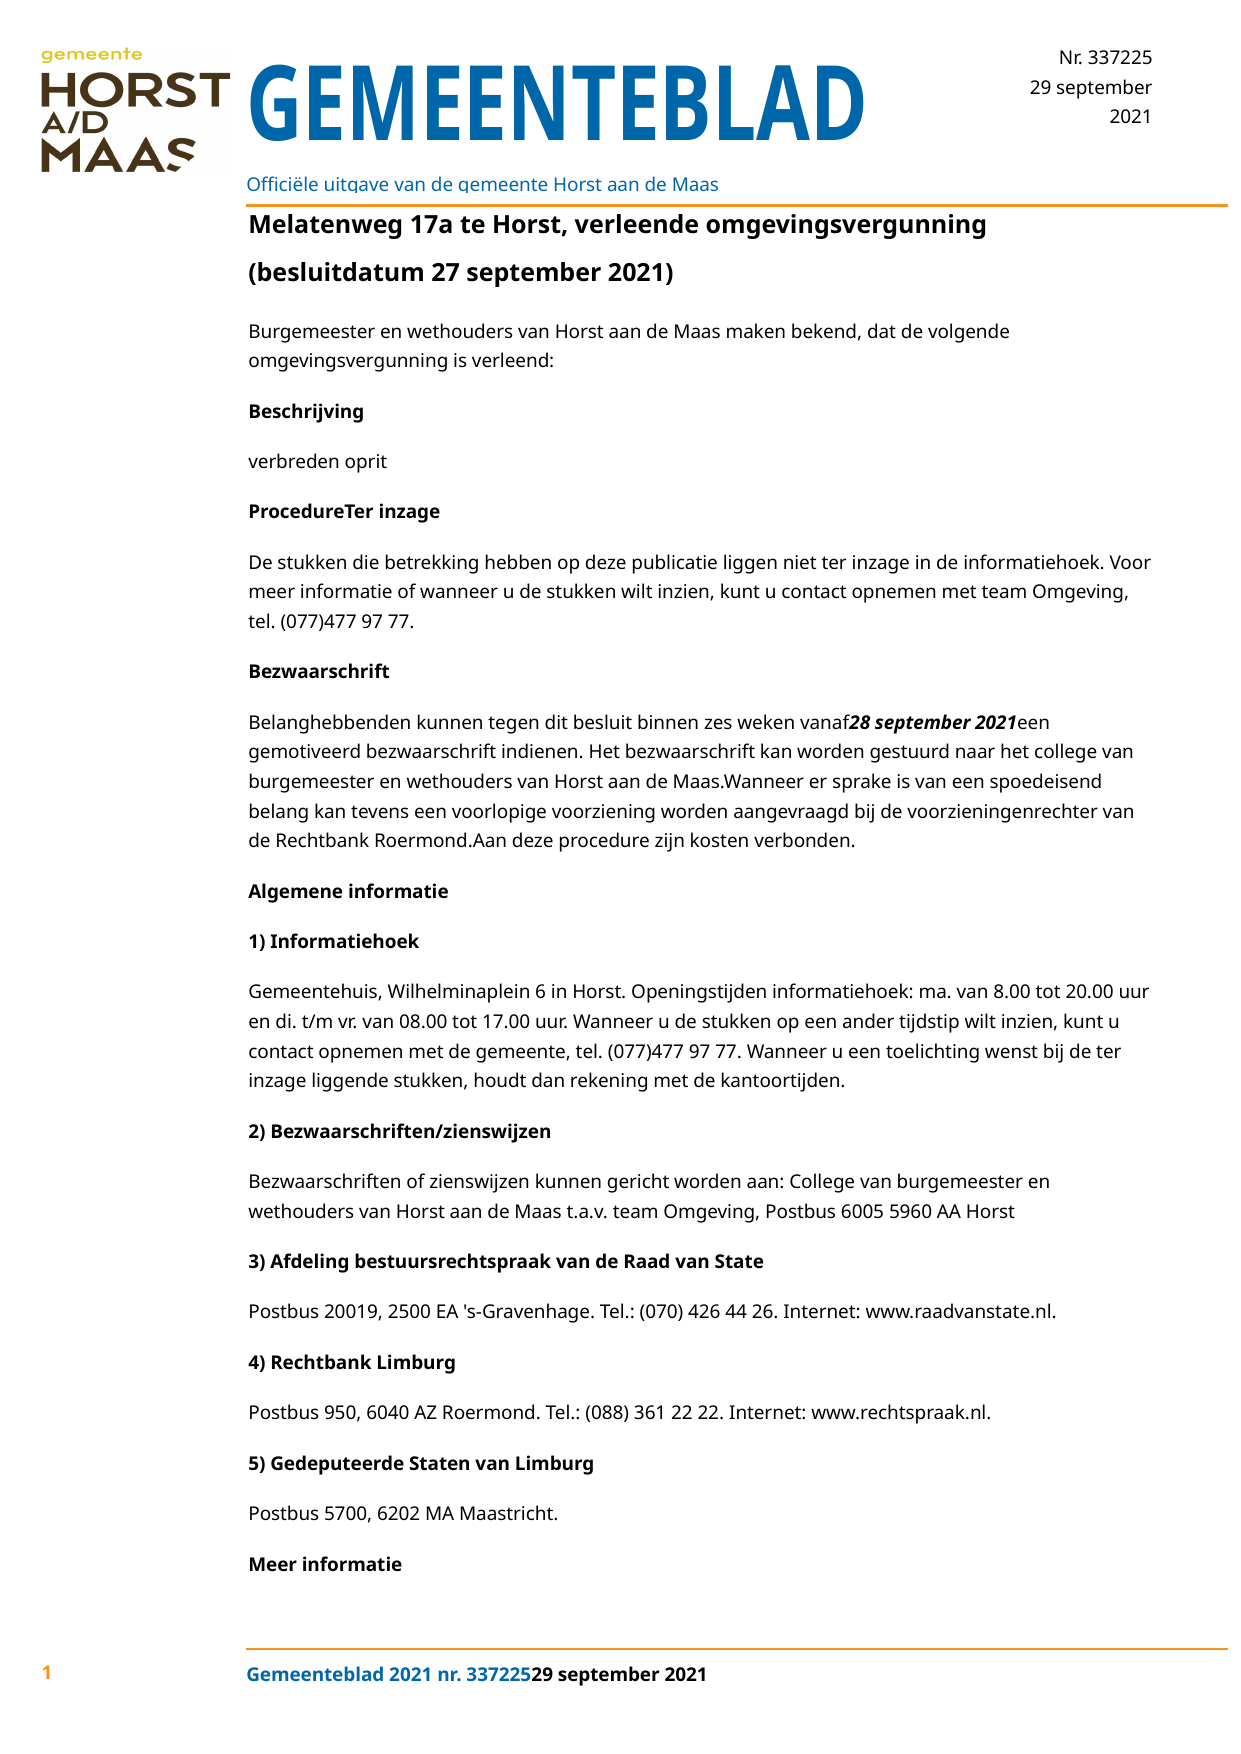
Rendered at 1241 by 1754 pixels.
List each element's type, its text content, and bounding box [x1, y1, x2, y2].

text 2) Bezwaarschriften/zienswijzen [248, 1118, 1152, 1144]
text Postbus 20019, 2500 EA 's-Gravenhage. Tel.: (070) 426 44 26. Internet: www.raadvanstate.nl. [248, 1299, 1152, 1324]
text Meer informatie [248, 1551, 1152, 1577]
picture [41, 47, 231, 172]
text 1) Informatiehoek [248, 928, 1152, 954]
text verbreden oprit [248, 448, 1152, 474]
text Belanghebbenden kunnen tegen dit besluit binnen zes weken vanaf28 september 2021een gemotiveerd bezwaarschrift indienen. Het bezwaarschrift kan worden gestuurd naar het college van burgemeester en wethouders van Horst aan de Maas.Wanneer er sprake is van een spoedeisend belang kan tevens een voorlopige voorziening worden aangevraagd bij de voorzieningenrechter van de Rechtbank Roermond.Aan deze procedure zijn kosten verbonden. [248, 709, 1152, 853]
text Gemeentehuis, Wilhelminaplein 6 in Horst. Openingstijden informatiehoek: ma. van 8.00 tot 20.00 uur en di. t/m vr. van 08.00 tot 17.00 uur. Wanneer u de stukken op een ander tijdstip wilt inzien, kunt u contact opnemen met de gemeente, tel. (077)477 97 77. Wanneer u een toelichting wenst bij de ter inzage liggende stukken, houdt dan rekening met de kantoortijden. [248, 979, 1152, 1093]
text Bezwaarschrift [248, 659, 1152, 684]
text Burgemeester en wethouders van Horst aan de Maas maken bekend, dat de volgende omgevingsvergunning is verleend: [248, 318, 1152, 373]
text De stukken die betrekking hebben op deze publicatie liggen niet ter inzage in de informatiehoek. Voor meer informatie of wanneer u de stukken wilt inzien, kunt u contact opnemen met team Omgeving, tel. (077)477 97 77. [248, 549, 1152, 634]
text ProcedureTer inzage [248, 499, 1152, 524]
text Bezwaarschriften of zienswijzen kunnen gericht worden aan: College van burgemeester en wethouders van Horst aan de Maas t.a.v. team Omgeving, Postbus 6005 5960 AA Horst [248, 1168, 1152, 1224]
text 4) Rechtbank Limburg [248, 1349, 1152, 1375]
text 3) Afdeling bestuursrechtspraak van de Raad van State [248, 1248, 1152, 1274]
text Postbus 950, 6040 AZ Roermond. Tel.: (088) 361 22 22. Internet: www.rechtspraak.nl. [248, 1399, 1152, 1425]
text Beschrijving [248, 398, 1152, 424]
text Algemene informatie [248, 878, 1152, 904]
text Postbus 5700, 6202 MA Maastricht. [248, 1500, 1152, 1526]
text 5) Gedeputeerde Staten van Limburg [248, 1450, 1152, 1476]
text Melatenweg 17a te Horst, verleende omgevingsvergunning (besluitdatum 27 september 2021) [248, 207, 1152, 288]
